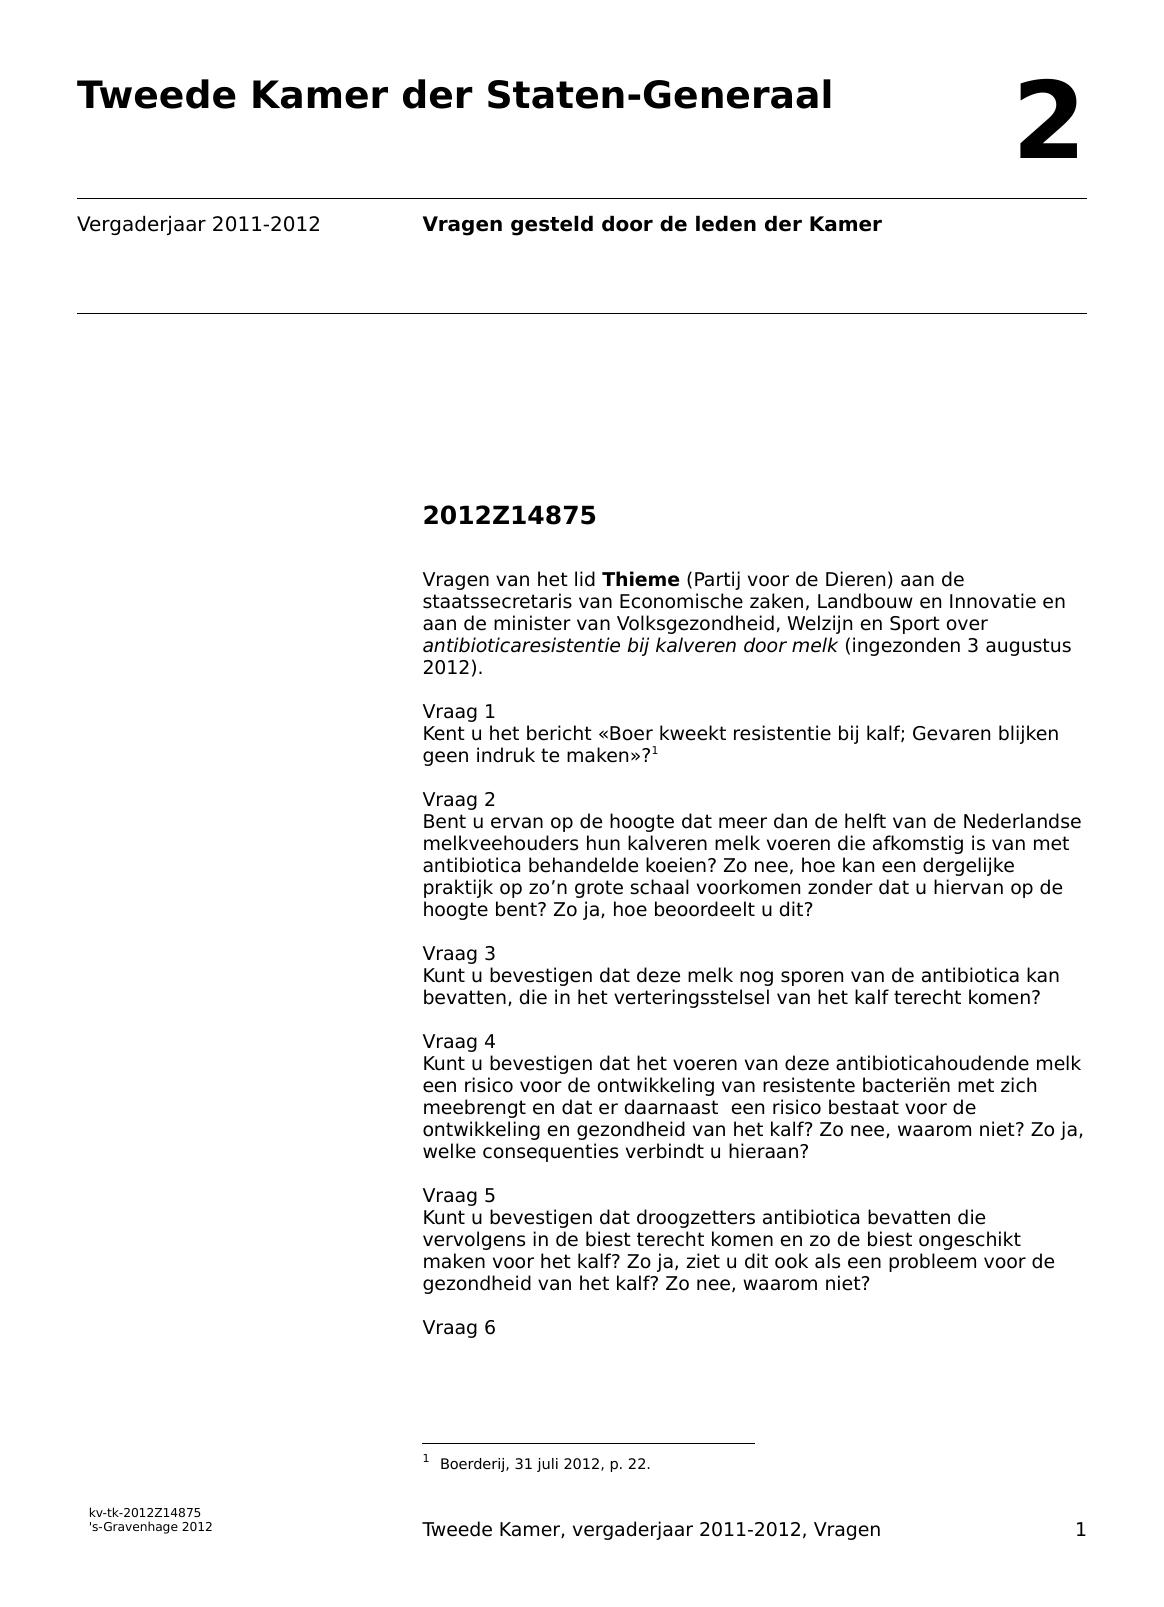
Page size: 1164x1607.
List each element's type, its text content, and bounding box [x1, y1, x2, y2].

text Kunt u bevestigen dat droogzetters antibiotica bevatten die vervolgens in de biest terecht komen en zo de biest ongeschikt maken voor het kalf? Zo ja, ziet u dit ook als een probleem voor de gezondheid van het kalf? Zo nee, waarom niet? [422, 1207, 1087, 1295]
text 2012Z14875 [422, 501, 1087, 531]
table_cell Vergaderjaar 2011-2012 [77, 199, 422, 313]
text Vraag 2 [422, 789, 1087, 811]
text 's-Gravenhage 2012 [88, 1520, 323, 1534]
table_cell Vragen gesteld door de leden der Kamer [422, 199, 1087, 313]
text Vraag 6 [422, 1317, 1087, 1339]
text Vraag 3 [422, 943, 1087, 965]
text Vraag 1 [422, 701, 1087, 723]
text kv-tk-2012Z14875 [88, 1506, 323, 1520]
text Bent u ervan op de hoogte dat meer dan de helft van de Nederlandse melkveehouders hun kalveren melk voeren die afkomstig is van met antibiotica behandelde koeien? Zo nee, hoe kan een dergelijke praktijk op zo’n grote schaal voorkomen zonder dat u hiervan op de hoogte bent? Zo ja, hoe beoordeelt u dit? [422, 811, 1087, 921]
text Vraag 5 [422, 1185, 1087, 1207]
text Boerderij, 31 juli 2012, p. 22. [422, 1452, 1087, 1474]
text Vraag 4 [422, 1031, 1087, 1053]
table_header 2 [886, 59, 1087, 198]
text Kunt u bevestigen dat deze melk nog sporen van de antibiotica kan bevatten, die in het verteringsstelsel van het kalf terecht komen? [422, 965, 1087, 1009]
text Kunt u bevestigen dat het voeren van deze antibioticahoudende melk een risico voor de ontwikkeling van resistente bacteriën met zich meebrengt en dat er daarnaast een risico bestaat voor de ontwikkeling en gezondheid van het kalf? Zo nee, waarom niet? Zo ja, welke consequenties verbindt u hieraan? [422, 1053, 1087, 1163]
text Kent u het bericht «Boer kweekt resistentie bij kalf; Gevaren blijken geen indruk te maken»? [422, 723, 1087, 767]
text Vragen van het lid Thieme (Partij voor de Dieren) aan de staatssecretaris van Economische zaken, Landbouw en Innovatie en aan de minister van Volksgezondheid, Welzijn en Sport over antibioticaresistentie bij kalveren door melk (ingezonden 3 augustus 2012). [422, 569, 1087, 679]
table_header Tweede Kamer der Staten-Generaal [77, 59, 886, 198]
